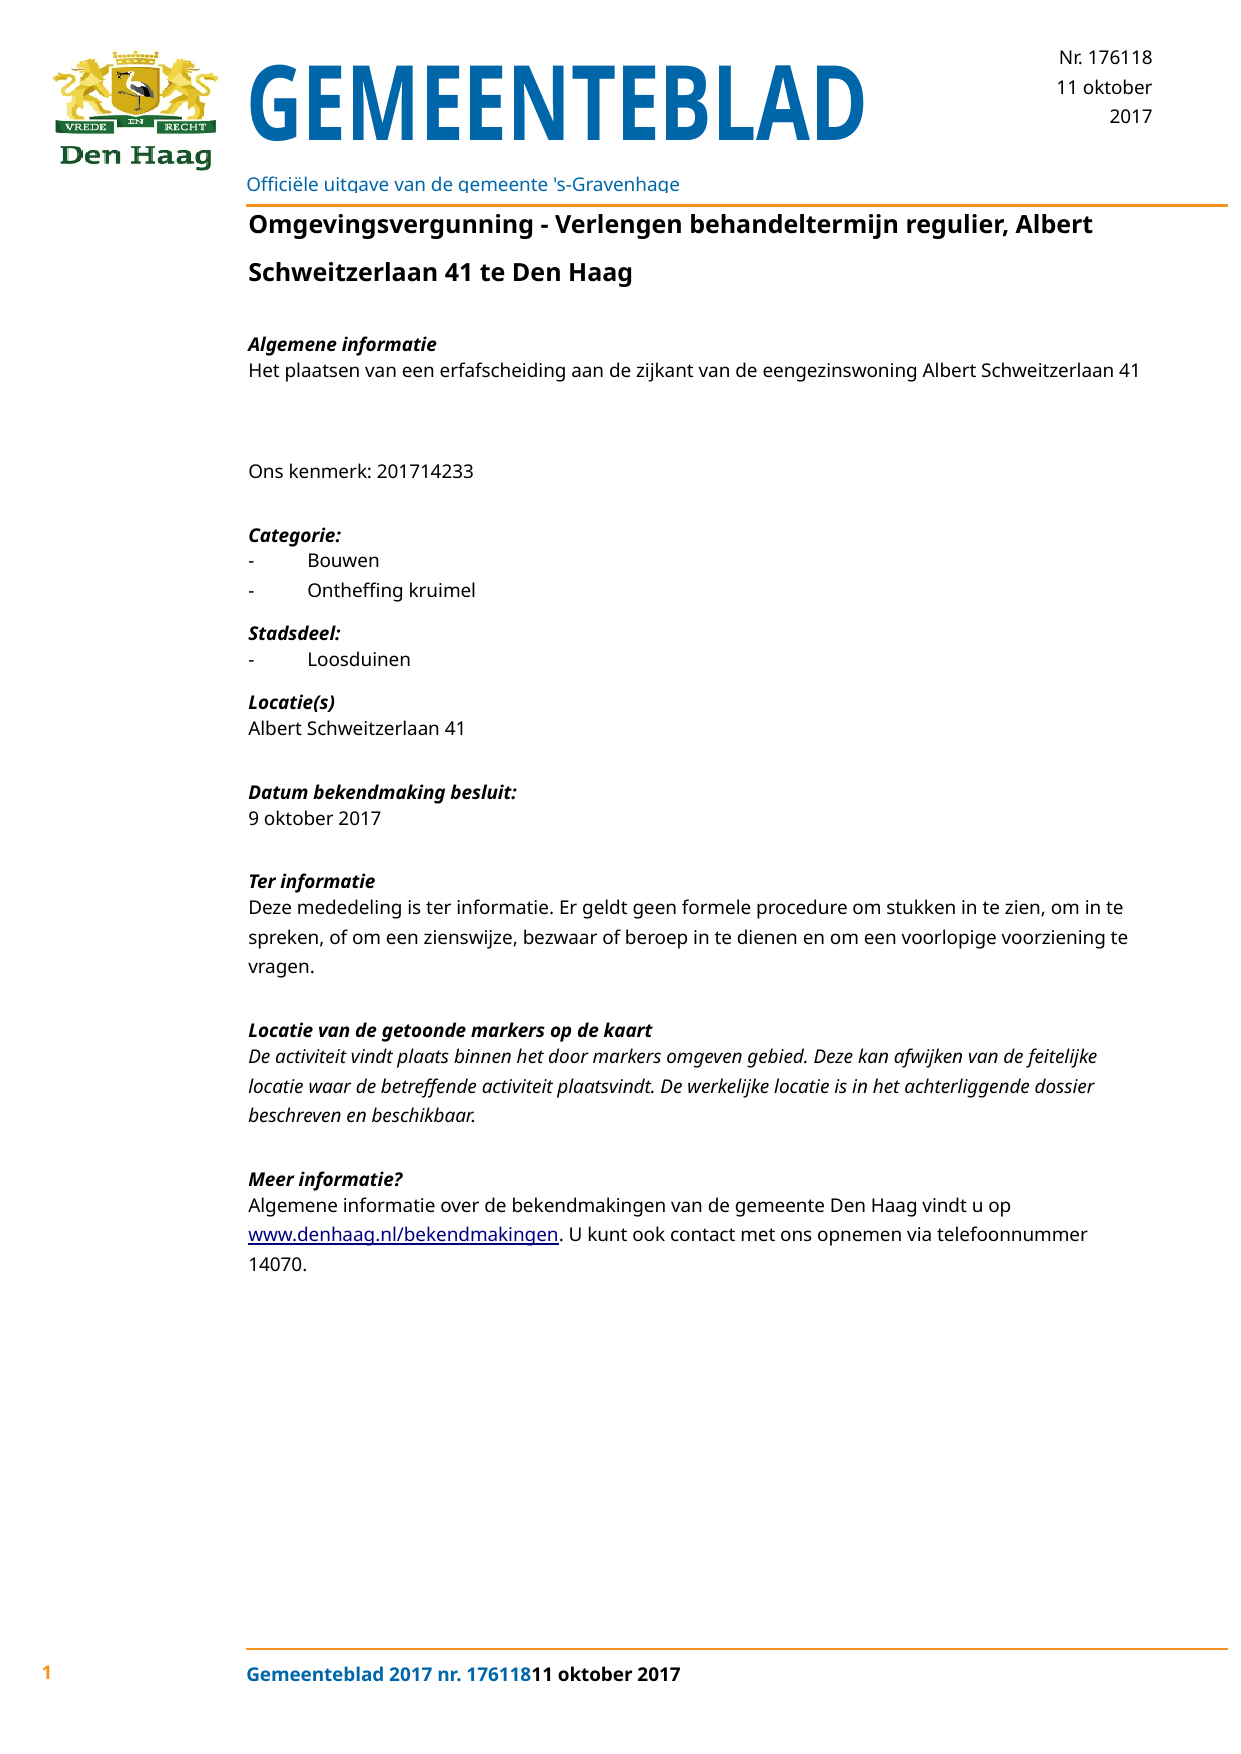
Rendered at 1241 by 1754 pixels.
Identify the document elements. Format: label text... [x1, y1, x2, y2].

text Omgevingsvergunning - Verlengen behandeltermijn regulier, Albert Schweitzerlaan 41 te Den Haag [248, 207, 1152, 288]
text Ter informatie [248, 869, 1152, 894]
text Stadsdeel: [248, 620, 1152, 646]
picture [41, 47, 231, 172]
text Algemene informatie over de bekendmakingen van de gemeente Den Haag vindt u op www.denhaag.nl/bekendmakingen. U kunt ook contact met ons opnemen via telefoonnummer 14070. [248, 1192, 1152, 1277]
text Algemene informatie [248, 331, 1152, 357]
text Categorie: [248, 522, 1152, 548]
text Locatie(s) [248, 689, 1152, 715]
text Locatie van de getoonde markers op de kaart [248, 1017, 1152, 1043]
text Het plaatsen van een erfafscheiding aan de zijkant van de eengezinswoning Albert Schweitzerlaan 41 [248, 357, 1152, 383]
text 9 oktober 2017 [248, 805, 1152, 830]
text Albert Schweitzerlaan 41 [248, 715, 1152, 741]
text De activiteit vindt plaats binnen het door markers omgeven gebied. Deze kan afwijken van de feitelijke locatie waar de betreffende activiteit plaatsvindt. De werkelijke locatie is in het achterliggende dossier beschreven en beschikbaar. [248, 1043, 1152, 1128]
list Loosduinen [248, 646, 1152, 672]
text Ons kenmerk: 201714233 [248, 458, 1152, 484]
text Meer informatie? [248, 1166, 1152, 1192]
list Bouwen [248, 548, 1152, 573]
text Deze mededeling is ter informatie. Er geldt geen formele procedure om stukken in te zien, om in te spreken, of om een zienswijze, bezwaar of beroep in te dienen en om een voorlopige voorziening te vragen. [248, 894, 1152, 979]
text Datum bekendmaking besluit: [248, 779, 1152, 805]
list Ontheffing kruimel [248, 577, 1152, 603]
